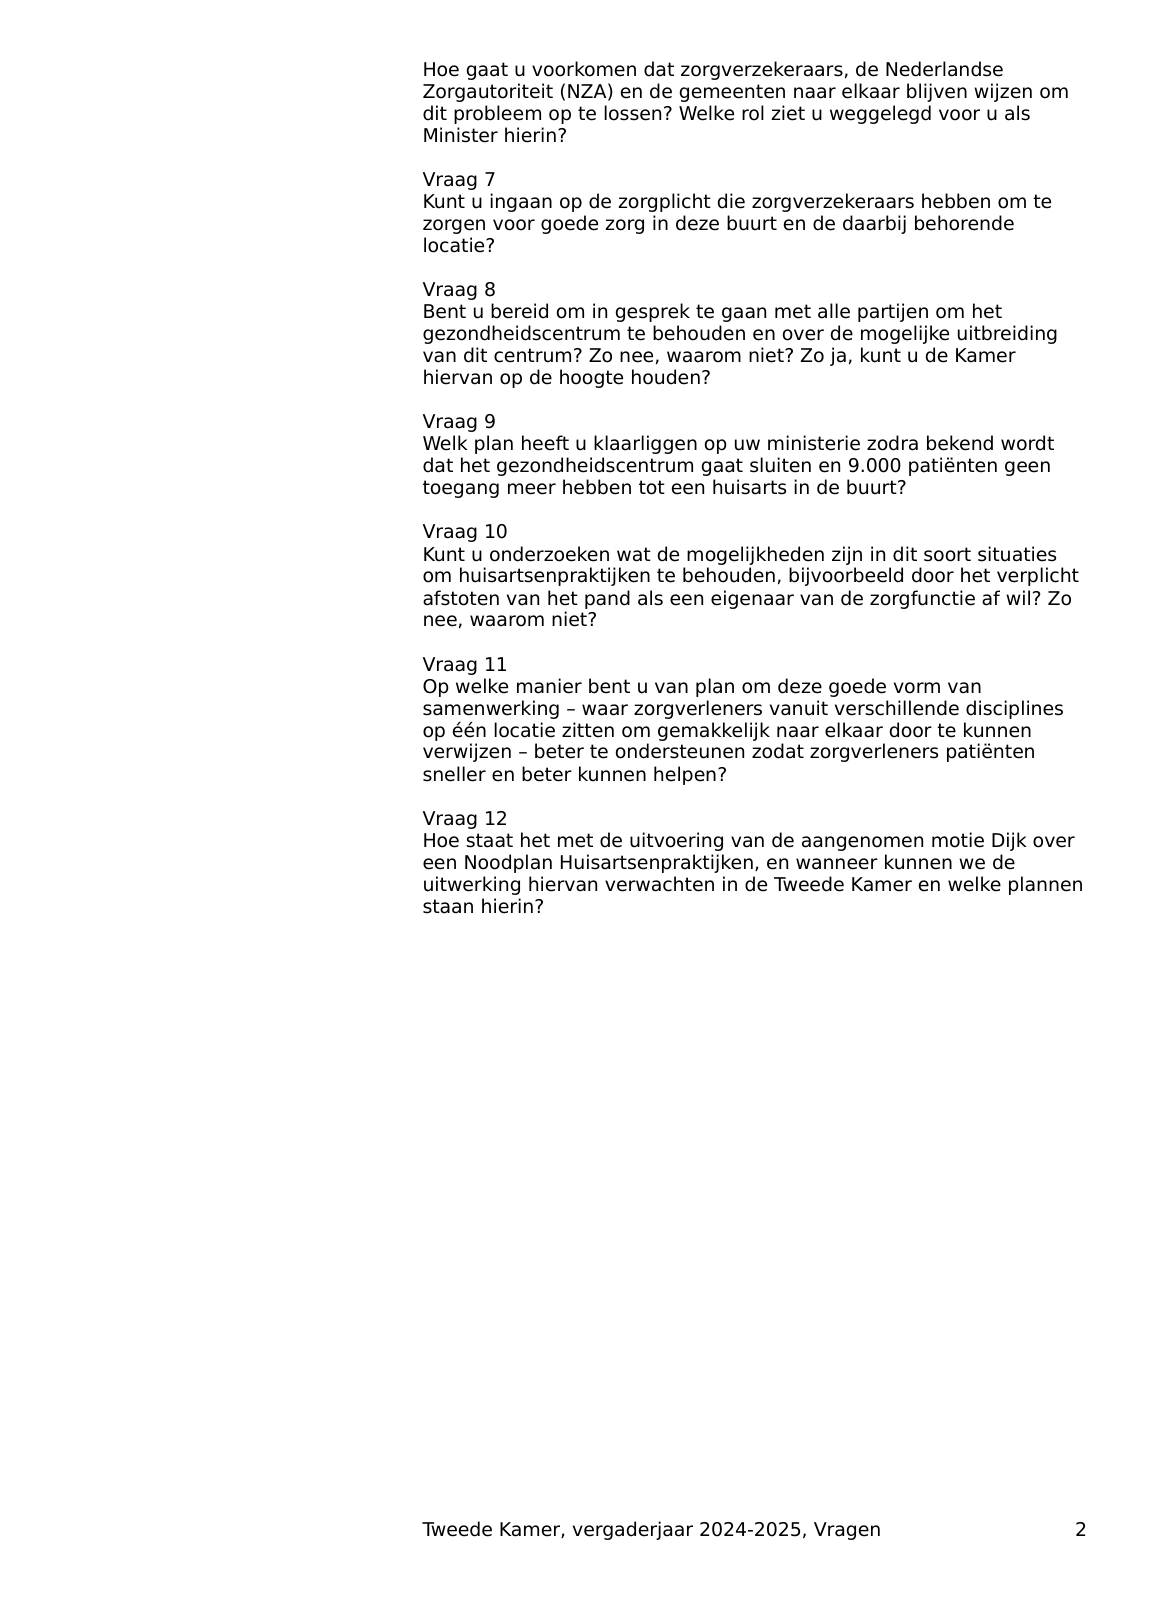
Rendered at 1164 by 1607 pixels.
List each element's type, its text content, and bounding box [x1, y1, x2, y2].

text Bent u bereid om in gesprek te gaan met alle partijen om het gezondheidscentrum te behouden en over de mogelijke uitbreiding van dit centrum? Zo nee, waarom niet? Zo ja, kunt u de Kamer hiervan op de hoogte houden? [422, 301, 1087, 389]
text Op welke manier bent u van plan om deze goede vorm van samenwerking – waar zorgverleners vanuit verschillende disciplines op één locatie zitten om gemakkelijk naar elkaar door te kunnen verwijzen – beter te ondersteunen zodat zorgverleners patiënten sneller en beter kunnen helpen? [422, 676, 1087, 785]
text Welk plan heeft u klaarliggen op uw ministerie zodra bekend wordt dat het gezondheidscentrum gaat sluiten en 9.000 patiënten geen toegang meer hebben tot een huisarts in de buurt? [422, 433, 1087, 499]
text Hoe gaat u voorkomen dat zorgverzekeraars, de Nederlandse Zorgautoriteit (NZA) en de gemeenten naar elkaar blijven wijzen om dit probleem op te lossen? Welke rol ziet u weggelegd voor u als Minister hierin? [422, 59, 1087, 147]
text Vraag 10 [422, 521, 1087, 543]
text Vraag 12 [422, 808, 1087, 829]
text Kunt u ingaan op de zorgplicht die zorgverzekeraars hebben om te zorgen voor goede zorg in deze buurt en de daarbij behorende locatie? [422, 191, 1087, 257]
text Vraag 9 [422, 411, 1087, 433]
text Hoe staat het met de uitvoering van de aangenomen motie Dijk over een Noodplan Huisartsenpraktijken, en wanneer kunnen we de uitwerking hiervan verwachten in de Tweede Kamer en welke plannen staan hierin? [422, 829, 1087, 917]
text Vraag 8 [422, 279, 1087, 301]
text Vraag 7 [422, 169, 1087, 191]
text Vraag 11 [422, 653, 1087, 676]
text Kunt u onderzoeken wat de mogelijkheden zijn in dit soort situaties om huisartsenpraktijken te behouden, bijvoorbeeld door het verplicht afstoten van het pand als een eigenaar van de zorgfunctie af wil? Zo nee, waarom niet? [422, 543, 1087, 631]
